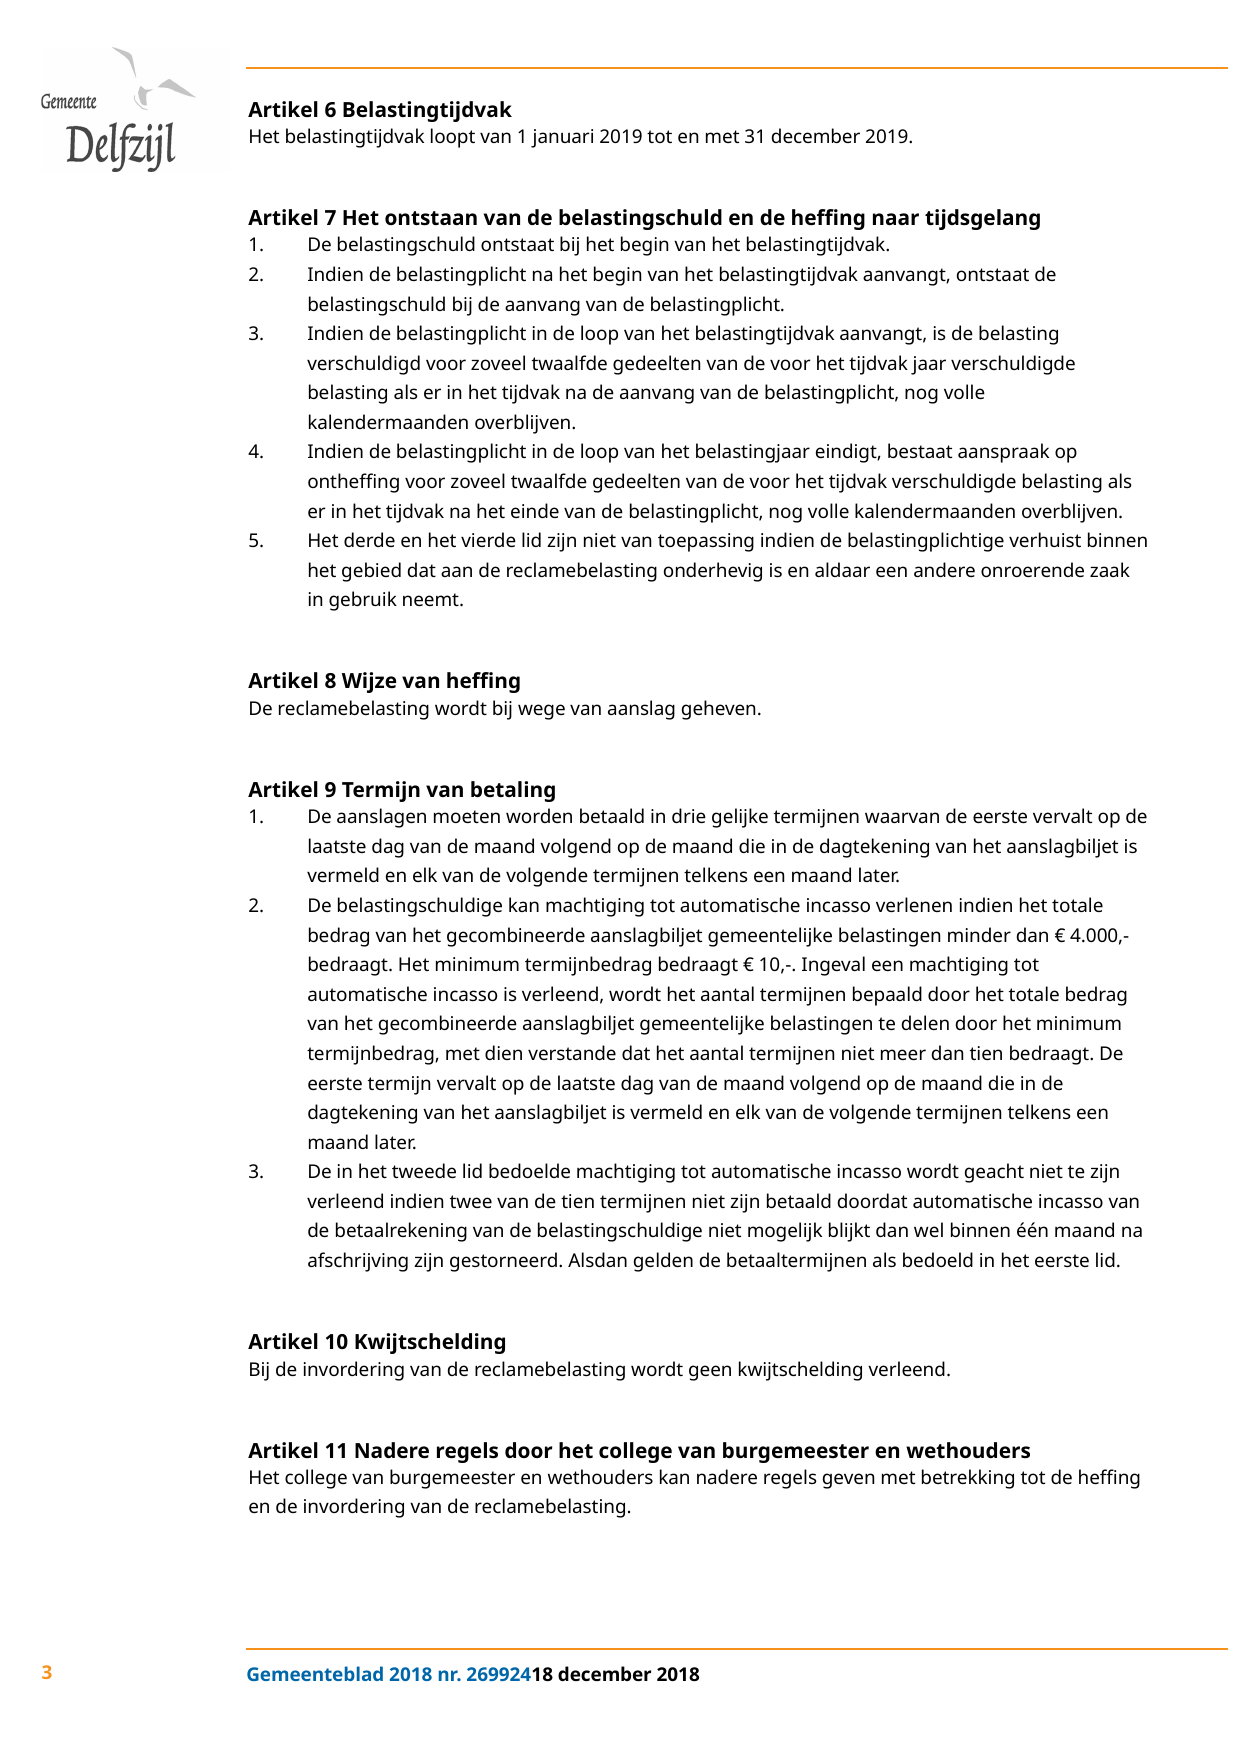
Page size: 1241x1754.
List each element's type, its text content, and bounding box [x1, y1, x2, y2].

list Indien de belastingplicht na het begin van het belastingtijdvak aanvangt, ontstaat de belastingschuld bij de aanvang van de belastingplicht. [248, 261, 1152, 317]
text De reclamebelasting wordt bij wege van aanslag geheven. [248, 695, 1152, 721]
text Het college van burgemeester en wethouders kan nadere regels geven met betrekking tot de heffing en de invordering van de reclamebelasting. [248, 1464, 1152, 1519]
text Artikel 11 Nadere regels door het college van burgemeester en wethouders [248, 1436, 1152, 1464]
text Het belastingtijdvak loopt van 1 januari 2019 tot en met 31 december 2019. [248, 123, 1152, 149]
list De aanslagen moeten worden betaald in drie gelijke termijnen waarvan de eerste vervalt op de laatste dag van de maand volgend op de maand die in de dagtekening van het aanslagbiljet is vermeld en elk van de volgende termijnen telkens een maand later. [248, 803, 1152, 888]
text Artikel 6 Belastingtijdvak [248, 95, 1152, 123]
text Artikel 9 Termijn van betaling [248, 775, 1152, 803]
text Artikel 8 Wijze van heffing [248, 667, 1152, 695]
text Artikel 10 Kwijtschelding [248, 1327, 1152, 1356]
text Bij de invordering van de reclamebelasting wordt geen kwijtschelding verleend. [248, 1356, 1152, 1381]
list De belastingschuld ontstaat bij het begin van het belastingtijdvak. [248, 232, 1152, 257]
list Indien de belastingplicht in de loop van het belastingtijdvak aanvangt, is de belasting verschuldigd voor zoveel twaalfde gedeelten van de voor het tijdvak jaar verschuldigde belasting als er in het tijdvak na de aanvang van de belastingplicht, nog volle kalendermaanden overblijven. [248, 320, 1152, 435]
list Het derde en het vierde lid zijn niet van toepassing indien de belastingplichtige verhuist binnen het gebied dat aan de reclamebelasting onderhevig is en aldaar een andere onroerende zaak in gebruik neemt. [248, 527, 1152, 612]
picture [41, 47, 231, 172]
text Artikel 7 Het ontstaan van de belastingschuld en de heffing naar tijdsgelang [248, 203, 1152, 232]
list Indien de belastingplicht in de loop van het belastingjaar eindigt, bestaat aanspraak op ontheffing voor zoveel twaalfde gedeelten van de voor het tijdvak verschuldigde belasting als er in het tijdvak na het einde van de belastingplicht, nog volle kalendermaanden overblijven. [248, 439, 1152, 524]
list De in het tweede lid bedoelde machtiging tot automatische incasso wordt geacht niet te zijn verleend indien twee van de tien termijnen niet zijn betaald doordat automatische incasso van de betaalrekening van de belastingschuldige niet mogelijk blijkt dan wel binnen één maand na afschrijving zijn gestorneerd. Alsdan gelden de betaaltermijnen als bedoeld in het eerste lid. [248, 1158, 1152, 1273]
list De belastingschuldige kan machtiging tot automatische incasso verlenen indien het totale bedrag van het gecombineerde aanslagbiljet gemeentelijke belastingen minder dan € 4.000,- bedraagt. Het minimum termijnbedrag bedraagt € 10,-. Ingeval een machtiging tot automatische incasso is verleend, wordt het aantal termijnen bepaald door het totale bedrag van het gecombineerde aanslagbiljet gemeentelijke belastingen te delen door het minimum termijnbedrag, met dien verstande dat het aantal termijnen niet meer dan tien bedraagt. De eerste termijn vervalt op de laatste dag van de maand volgend op de maand die in de dagtekening van het aanslagbiljet is vermeld en elk van de volgende termijnen telkens een maand later. [248, 892, 1152, 1155]
